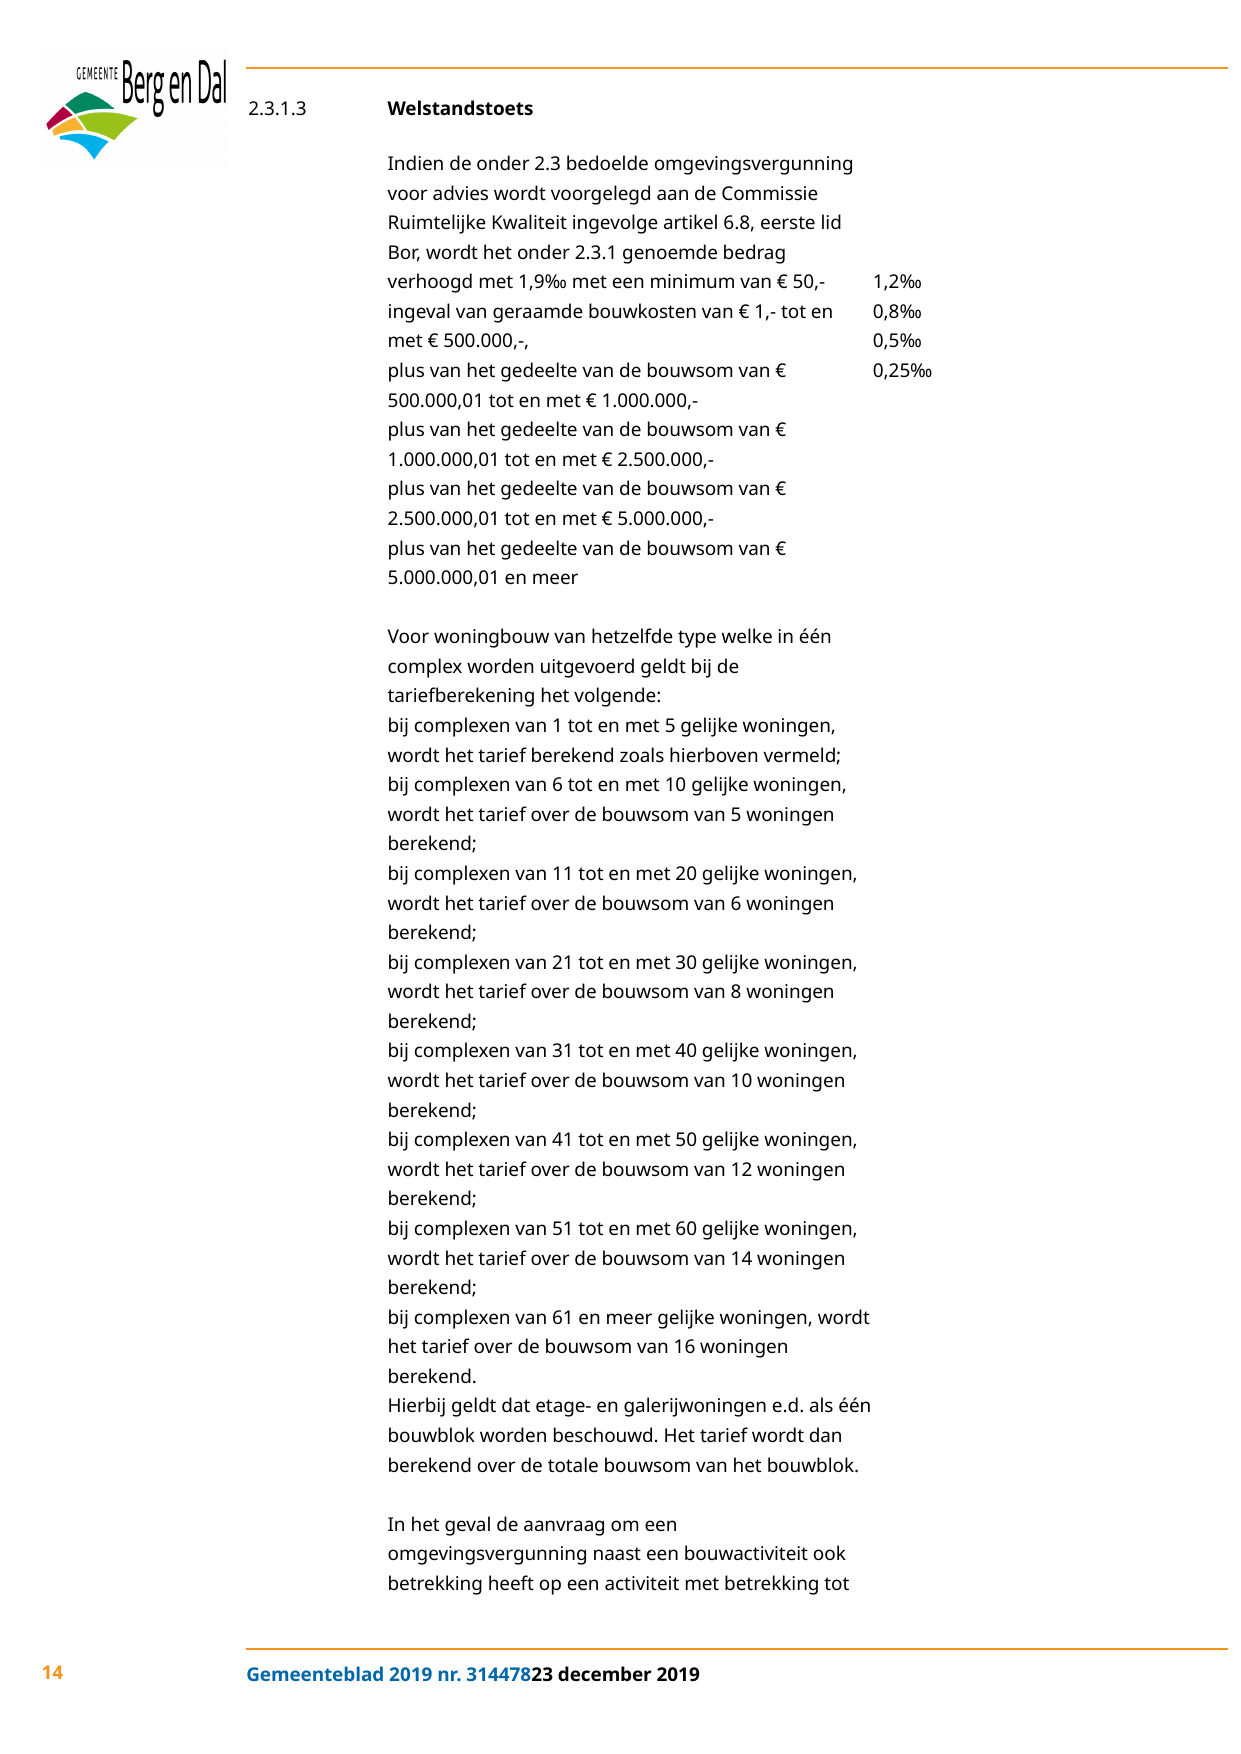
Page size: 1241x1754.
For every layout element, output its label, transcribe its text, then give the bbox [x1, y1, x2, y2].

table_cell 1,2‰ 0,8‰ 0,5‰ 0,25‰ [873, 150, 1152, 1596]
table_cell Welstandstoets [388, 95, 873, 150]
table_cell Indien de onder 2.3 bedoelde omgevingsvergunning voor advies wordt voorgelegd aan de Commissie Ruimtelijke Kwaliteit ingevolge artikel 6.8, eerste lid Bor, wordt het onder 2.3.1 genoemde bedrag verhoogd met 1,9‰ met een minimum van € 50,- ingeval van geraamde bouwkosten van € 1,- tot en met € 500.000,-, plus van het gedeelte van de bouwsom van € 500.000,01 tot en met € 1.000.000,- plus van het gedeelte van de bouwsom van € 1.000.000,01 tot en met € 2.500.000,- plus van het gedeelte van de bouwsom van € 2.500.000,01 tot en met € 5.000.000,- plus van het gedeelte van de bouwsom van € 5.000.000,01 en meer Voor woningbouw van hetzelfde type welke in één complex worden uitgevoerd geldt bij de tariefberekening het volgende: bij complexen van 1 tot en met 5 gelijke woningen, wordt het tarief berekend zoals hierboven vermeld; bij complexen van 6 tot en met 10 gelijke woningen, wordt het tarief over de bouwsom van 5 woningen berekend; bij complexen van 11 tot en met 20 gelijke woningen, wordt het tarief over de bouwsom van 6 woningen berekend; bij complexen van 21 tot en met 30 gelijke woningen, wordt het tarief over de bouwsom van 8 woningen berekend; bij complexen van 31 tot en met 40 gelijke woningen, wordt het tarief over de bouwsom van 10 woningen berekend; bij complexen van 41 tot en met 50 gelijke woningen, wordt het tarief over de bouwsom van 12 woningen berekend; bij complexen van 51 tot en met 60 gelijke woningen, wordt het tarief over de bouwsom van 14 woningen berekend; bij complexen van 61 en meer gelijke woningen, wordt het tarief over de bouwsom van 16 woningen berekend. Hierbij geldt dat etage- en galerijwoningen e.d. als één bouwblok worden beschouwd. Het tarief wordt dan berekend over de totale bouwsom van het bouwblok. In het geval de aanvraag om een omgevingsvergunning naast een bouwactiviteit ook betrekking heeft op een activiteit met betrekking tot [388, 150, 873, 1596]
table_cell [873, 95, 1152, 150]
table_cell [248, 150, 387, 1596]
table_cell 2.3.1.3 [248, 95, 387, 150]
picture [41, 47, 231, 172]
